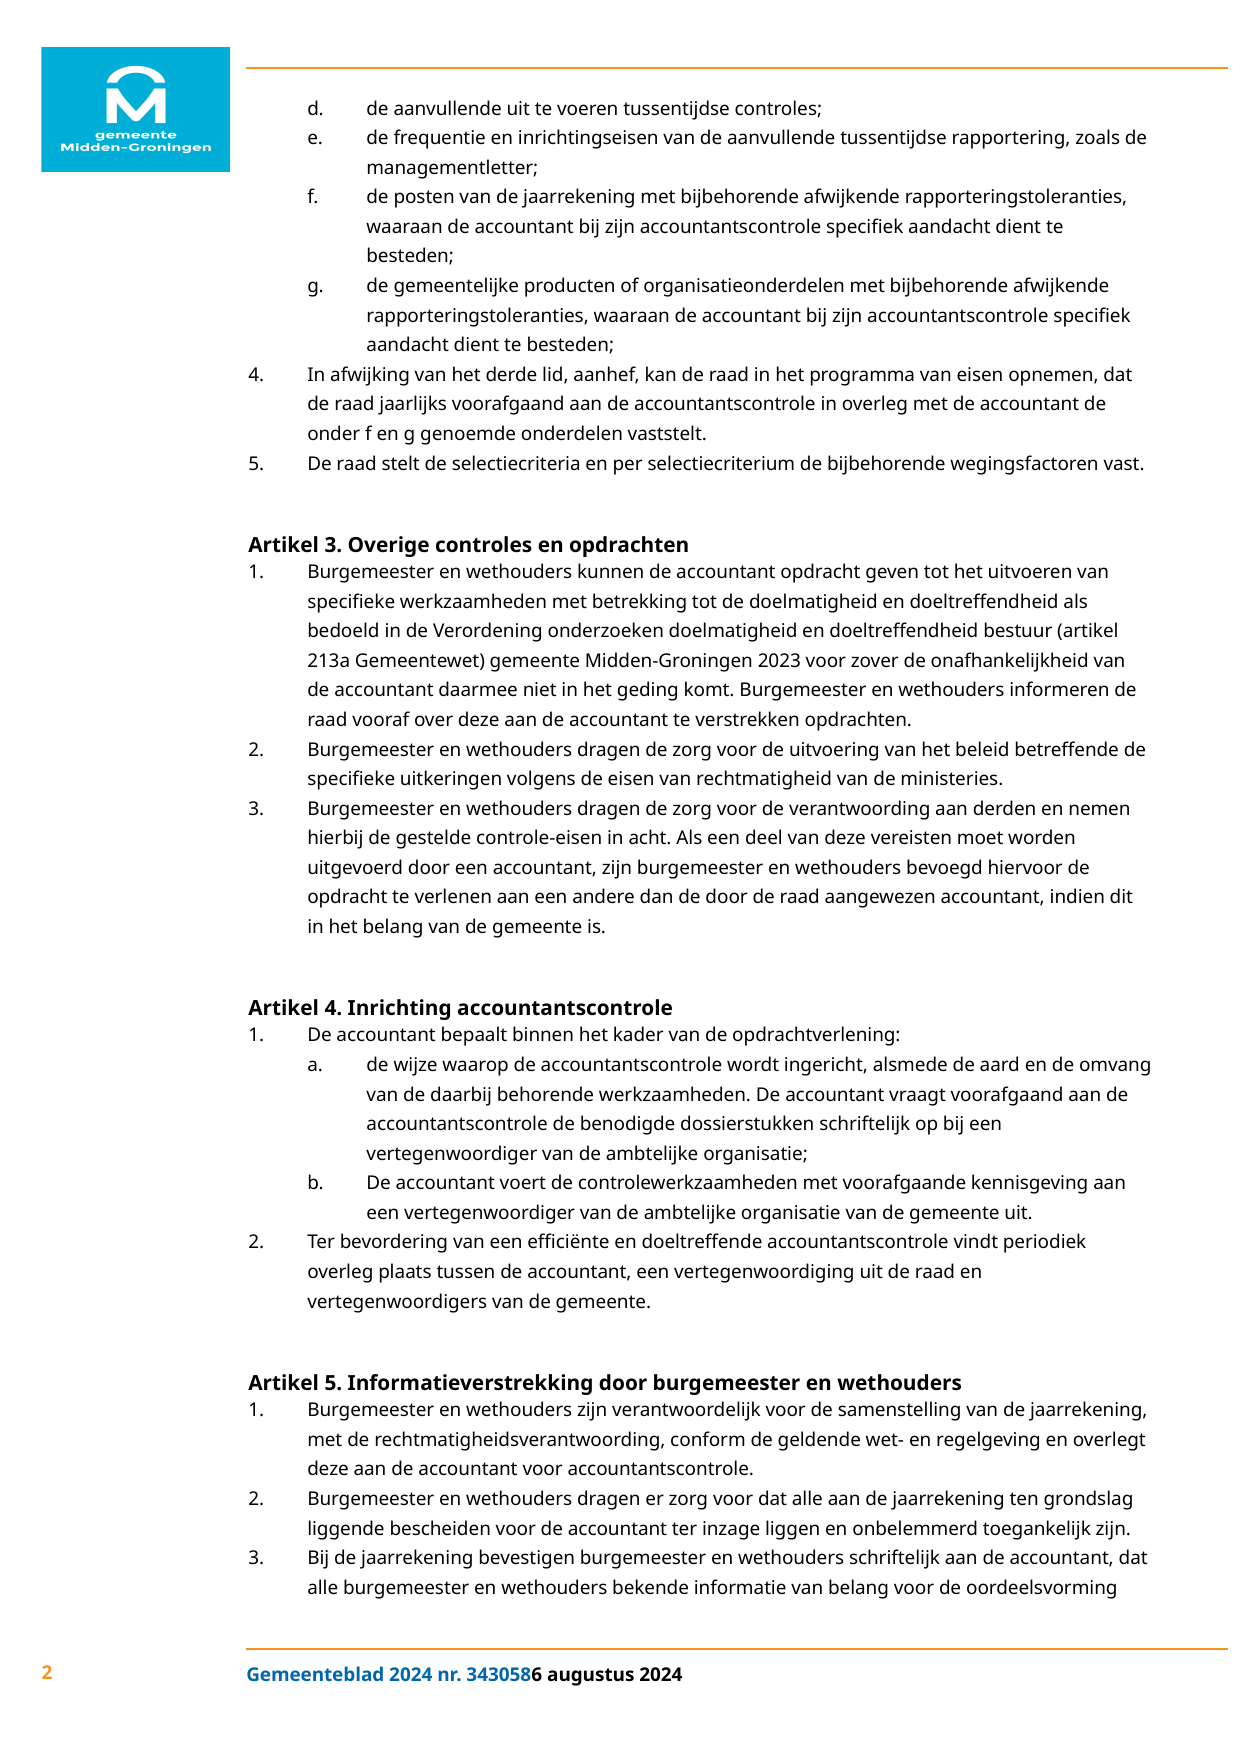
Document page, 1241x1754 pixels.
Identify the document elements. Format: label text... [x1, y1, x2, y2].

list Ter bevordering van een efficiënte en doeltreffende accountantscontrole vindt periodiek overleg plaats tussen de accountant, een vertegenwoordiging uit de raad en vertegenwoordigers van de gemeente. [248, 1229, 1152, 1314]
list Burgemeester en wethouders dragen er zorg voor dat alle aan de jaarrekening ten grondslag liggende bescheiden voor de accountant ter inzage liggen en onbelemmerd toegankelijk zijn. [248, 1485, 1152, 1540]
list Burgemeester en wethouders zijn verantwoordelijk voor de samenstelling van de jaarrekening, met de rechtmatigheidsverantwoording, conform de geldende wet- en regelgeving en overlegt deze aan de accountant voor accountantscontrole. [248, 1396, 1152, 1481]
list In afwijking van het derde lid, aanhef, kan de raad in het programma van eisen opnemen, dat de raad jaarlijks voorafgaand aan de accountantscontrole in overleg met de accountant de onder f en g genoemde onderdelen vaststelt. [248, 361, 1152, 446]
text Artikel 5. Informatieverstrekking door burgemeester en wethouders [248, 1368, 1152, 1396]
text Artikel 4. Inrichting accountantscontrole [248, 993, 1152, 1022]
picture [108, 66, 164, 82]
list de gemeentelijke producten of organisatieonderdelen met bijbehorende afwijkende rapporteringstoleranties, waaraan de accountant bij zijn accountantscontrole specifiek aandacht dient te besteden; [307, 272, 1152, 357]
picture [107, 89, 165, 122]
list Burgemeester en wethouders kunnen de accountant opdracht geven tot het uitvoeren van specifieke werkzaamheden met betrekking tot de doelmatigheid en doeltreffendheid als bedoeld in de Verordening onderzoeken doelmatigheid en doeltreffendheid bestuur (artikel 213a Gemeentewet) gemeente Midden-Groningen 2023 voor zover de onafhankelijkheid van de accountant daarmee niet in het geding komt. Burgemeester en wethouders informeren de raad vooraf over deze aan de accountant te verstrekken opdrachten. [248, 558, 1152, 732]
list Bij de jaarrekening bevestigen burgemeester en wethouders schriftelijk aan de accountant, dat alle burgemeester en wethouders bekende informatie van belang voor de oordeelsvorming [248, 1544, 1152, 1599]
list De accountant bepaalt binnen het kader van de opdrachtverlening: [248, 1022, 1152, 1047]
list de wijze waarop de accountantscontrole wordt ingericht, alsmede de aard en de omvang van de daarbij behorende werkzaamheden. De accountant vraagt voorafgaand aan de accountantscontrole de benodigde dossierstukken schriftelijk op bij een vertegenwoordiger van de ambtelijke organisatie; [307, 1051, 1152, 1166]
picture [184, 146, 190, 153]
list De raad stelt de selectiecriteria en per selectiecriterium de bijbehorende wegingsfactoren vast. [248, 450, 1152, 476]
list De accountant voert de controlewerkzaamheden met voorafgaande kennisgeving aan een vertegenwoordiger van de ambtelijke organisatie van de gemeente uit. [307, 1169, 1152, 1225]
list de aanvullende uit te voeren tussentijdse controles; [307, 95, 1152, 121]
list Burgemeester en wethouders dragen de zorg voor de verantwoording aan derden en nemen hierbij de gestelde controle-eisen in acht. Als een deel van deze vereisten moet worden uitgevoerd door een accountant, zijn burgemeester en wethouders bevoegd hiervoor de opdracht te verlenen aan een andere dan de door de raad aangewezen accountant, indien dit in het belang van de gemeente is. [248, 795, 1152, 939]
list de frequentie en inrichtingseisen van de aanvullende tussentijdse rapportering, zoals de managementletter; [307, 124, 1152, 180]
text Artikel 3. Overige controles en opdrachten [248, 530, 1152, 558]
list Burgemeester en wethouders dragen de zorg voor de uitvoering van het beleid betreffende de specifieke uitkeringen volgens de eisen van rechtmatigheid van de ministeries. [248, 736, 1152, 791]
list de posten van de jaarrekening met bijbehorende afwijkende rapporteringstoleranties, waaraan de accountant bij zijn accountantscontrole specifiek aandacht dient te besteden; [307, 183, 1152, 268]
